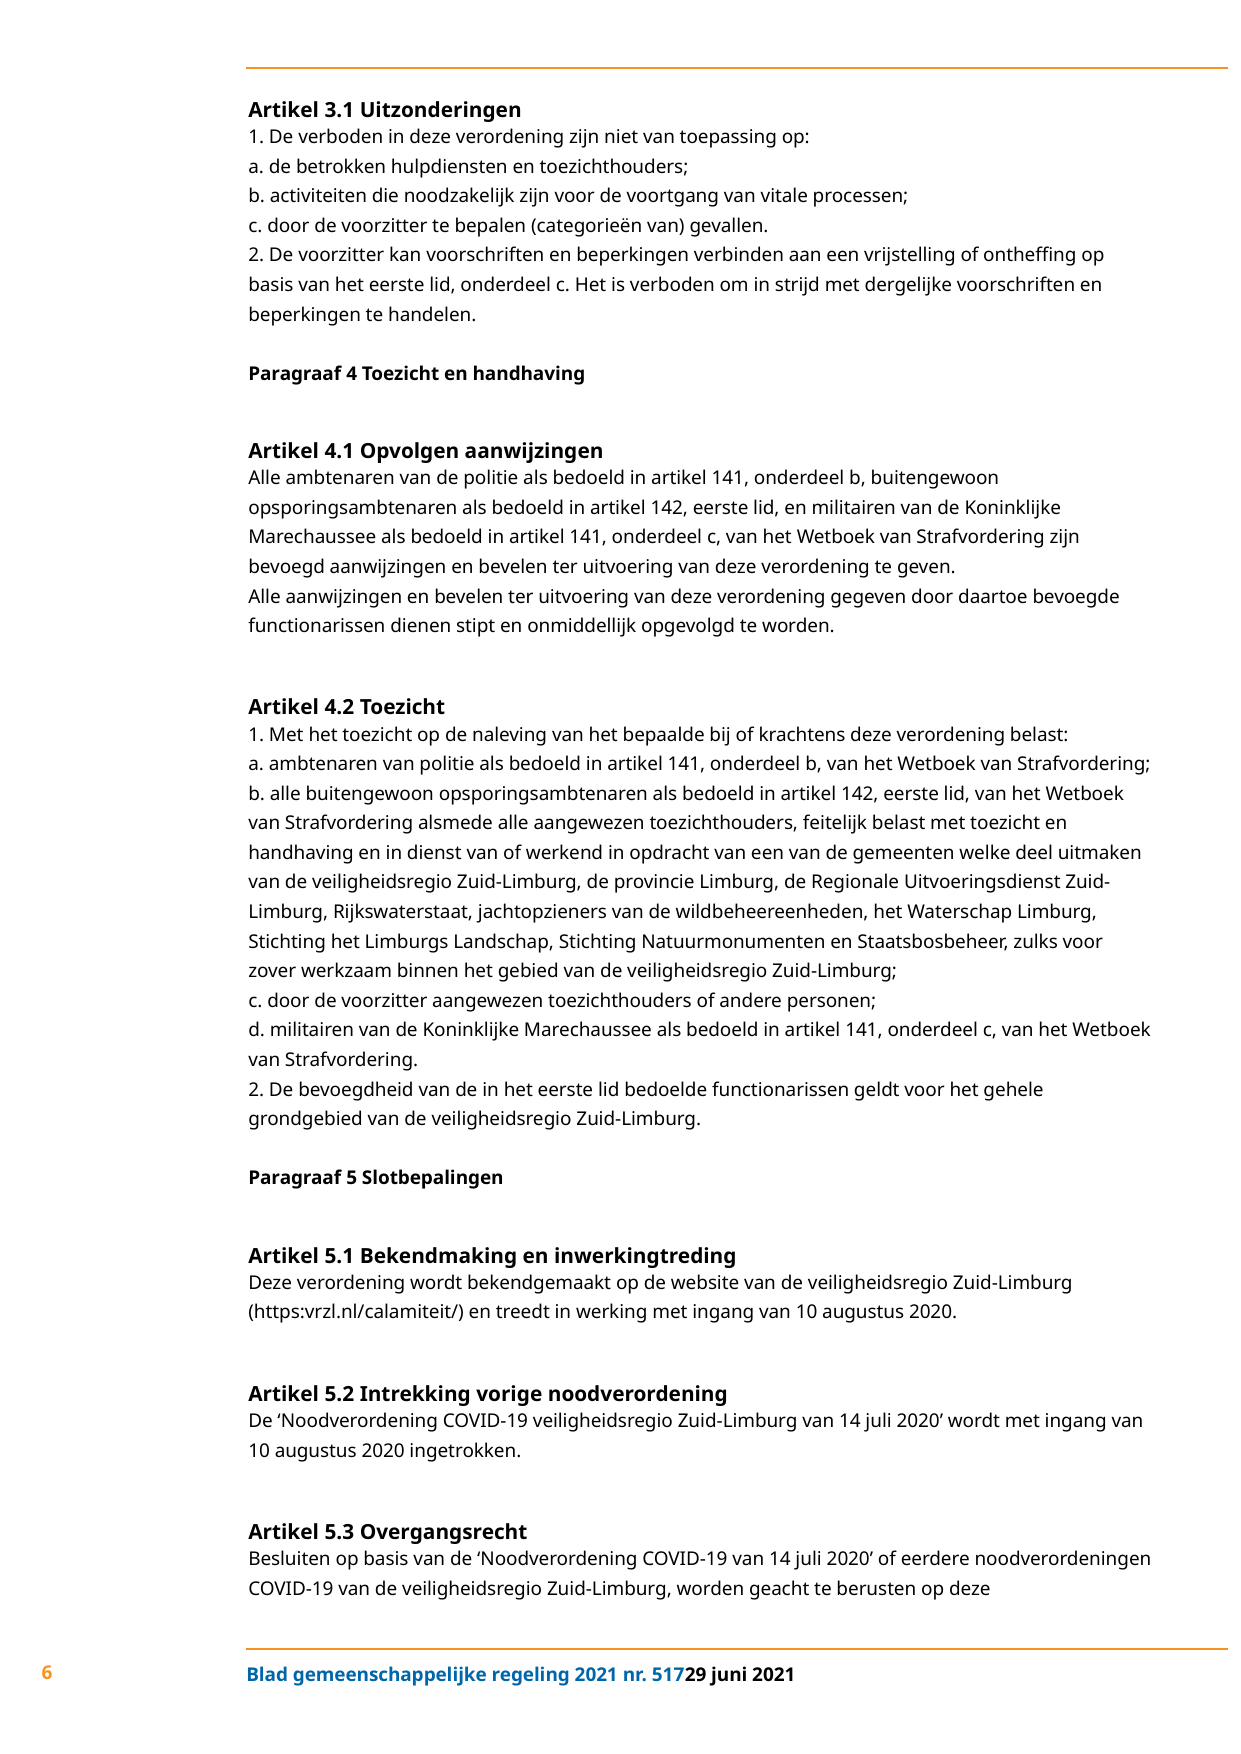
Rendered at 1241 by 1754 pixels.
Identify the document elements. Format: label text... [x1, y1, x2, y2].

text c. door de voorzitter aangewezen toezichthouders of andere personen; [248, 987, 1152, 1013]
text De ‘Noodverordening COVID-19 veiligheidsregio Zuid-Limburg van 14 juli 2020’ wordt met ingang van 10 augustus 2020 ingetrokken. [248, 1407, 1152, 1462]
text Alle aanwijzingen en bevelen ter uitvoering van deze verordening gegeven door daartoe bevoegde functionarissen dienen stipt en onmiddellijk opgevolgd te worden. [248, 583, 1152, 638]
text a. de betrokken hulpdiensten en toezichthouders; [248, 153, 1152, 178]
text Artikel 3.1 Uitzonderingen [248, 95, 1152, 123]
text Paragraaf 4 Toezicht en handhaving [248, 360, 1152, 386]
text 1. De verboden in deze verordening zijn niet van toepassing op: [248, 123, 1152, 149]
text d. militairen van de Koninklijke Marechaussee als bedoeld in artikel 141, onderdeel c, van het Wetboek van Strafvordering. [248, 1017, 1152, 1072]
text Besluiten op basis van de ‘Noodverordening COVID-19 van 14 juli 2020’ of eerdere noodverordeningen COVID-19 van de veiligheidsregio Zuid-Limburg, worden geacht te berusten op deze [248, 1545, 1152, 1601]
text 1. Met het toezicht op de naleving van het bepaalde bij of krachtens deze verordening belast: [248, 721, 1152, 747]
text Artikel 5.2 Intrekking vorige noodverordening [248, 1379, 1152, 1407]
text Deze verordening wordt bekendgemaakt op de website van de veiligheidsregio Zuid-Limburg (https:vrzl.nl/calamiteit/) en treedt in werking met ingang van 10 augustus 2020. [248, 1269, 1152, 1324]
text Artikel 4.1 Opvolgen aanwijzingen [248, 436, 1152, 464]
text 2. De bevoegdheid van de in het eerste lid bedoelde functionarissen geldt voor het gehele [248, 1076, 1152, 1102]
picture [41, 47, 231, 172]
text b. activiteiten die noodzakelijk zijn voor de voortgang van vitale processen; [248, 182, 1152, 208]
text Artikel 4.2 Toezicht [248, 692, 1152, 721]
text Alle ambtenaren van de politie als bedoeld in artikel 141, onderdeel b, buitengewoon opsporingsambtenaren als bedoeld in artikel 142, eerste lid, en militairen van de Koninklijke Marechaussee als bedoeld in artikel 141, onderdeel c, van het Wetboek van Strafvordering zijn bevoegd aanwijzingen en bevelen ter uitvoering van deze verordening te geven. [248, 464, 1152, 579]
text Artikel 5.1 Bekendmaking en inwerkingtreding [248, 1241, 1152, 1269]
text 2. De voorzitter kan voorschriften en beperkingen verbinden aan een vrijstelling of ontheffing op basis van het eerste lid, onderdeel c. Het is verboden om in strijd met dergelijke voorschriften en beperkingen te handelen. [248, 242, 1152, 326]
text Artikel 5.3 Overgangsrecht [248, 1517, 1152, 1545]
text c. door de voorzitter te bepalen (categorieën van) gevallen. [248, 212, 1152, 238]
text b. alle buitengewoon opsporingsambtenaren als bedoeld in artikel 142, eerste lid, van het Wetboek van Strafvordering alsmede alle aangewezen toezichthouders, feitelijk belast met toezicht en handhaving en in dienst van of werkend in opdracht van een van de gemeenten welke deel uitmaken van de veiligheidsregio Zuid-Limburg, de provincie Limburg, de Regionale Uitvoeringsdienst Zuid-Limburg, Rijkswaterstaat, jachtopzieners van de wildbeheereenheden, het Waterschap Limburg, Stichting het Limburgs Landschap, Stichting Natuurmonumenten en Staatsbosbeheer, zulks voor zover werkzaam binnen het gebied van de veiligheidsregio Zuid-Limburg; [248, 780, 1152, 983]
text Paragraaf 5 Slotbepalingen [248, 1164, 1152, 1190]
text grondgebied van de veiligheidsregio Zuid-Limburg. [248, 1105, 1152, 1131]
text a. ambtenaren van politie als bedoeld in artikel 141, onderdeel b, van het Wetboek van Strafvordering; [248, 750, 1152, 776]
